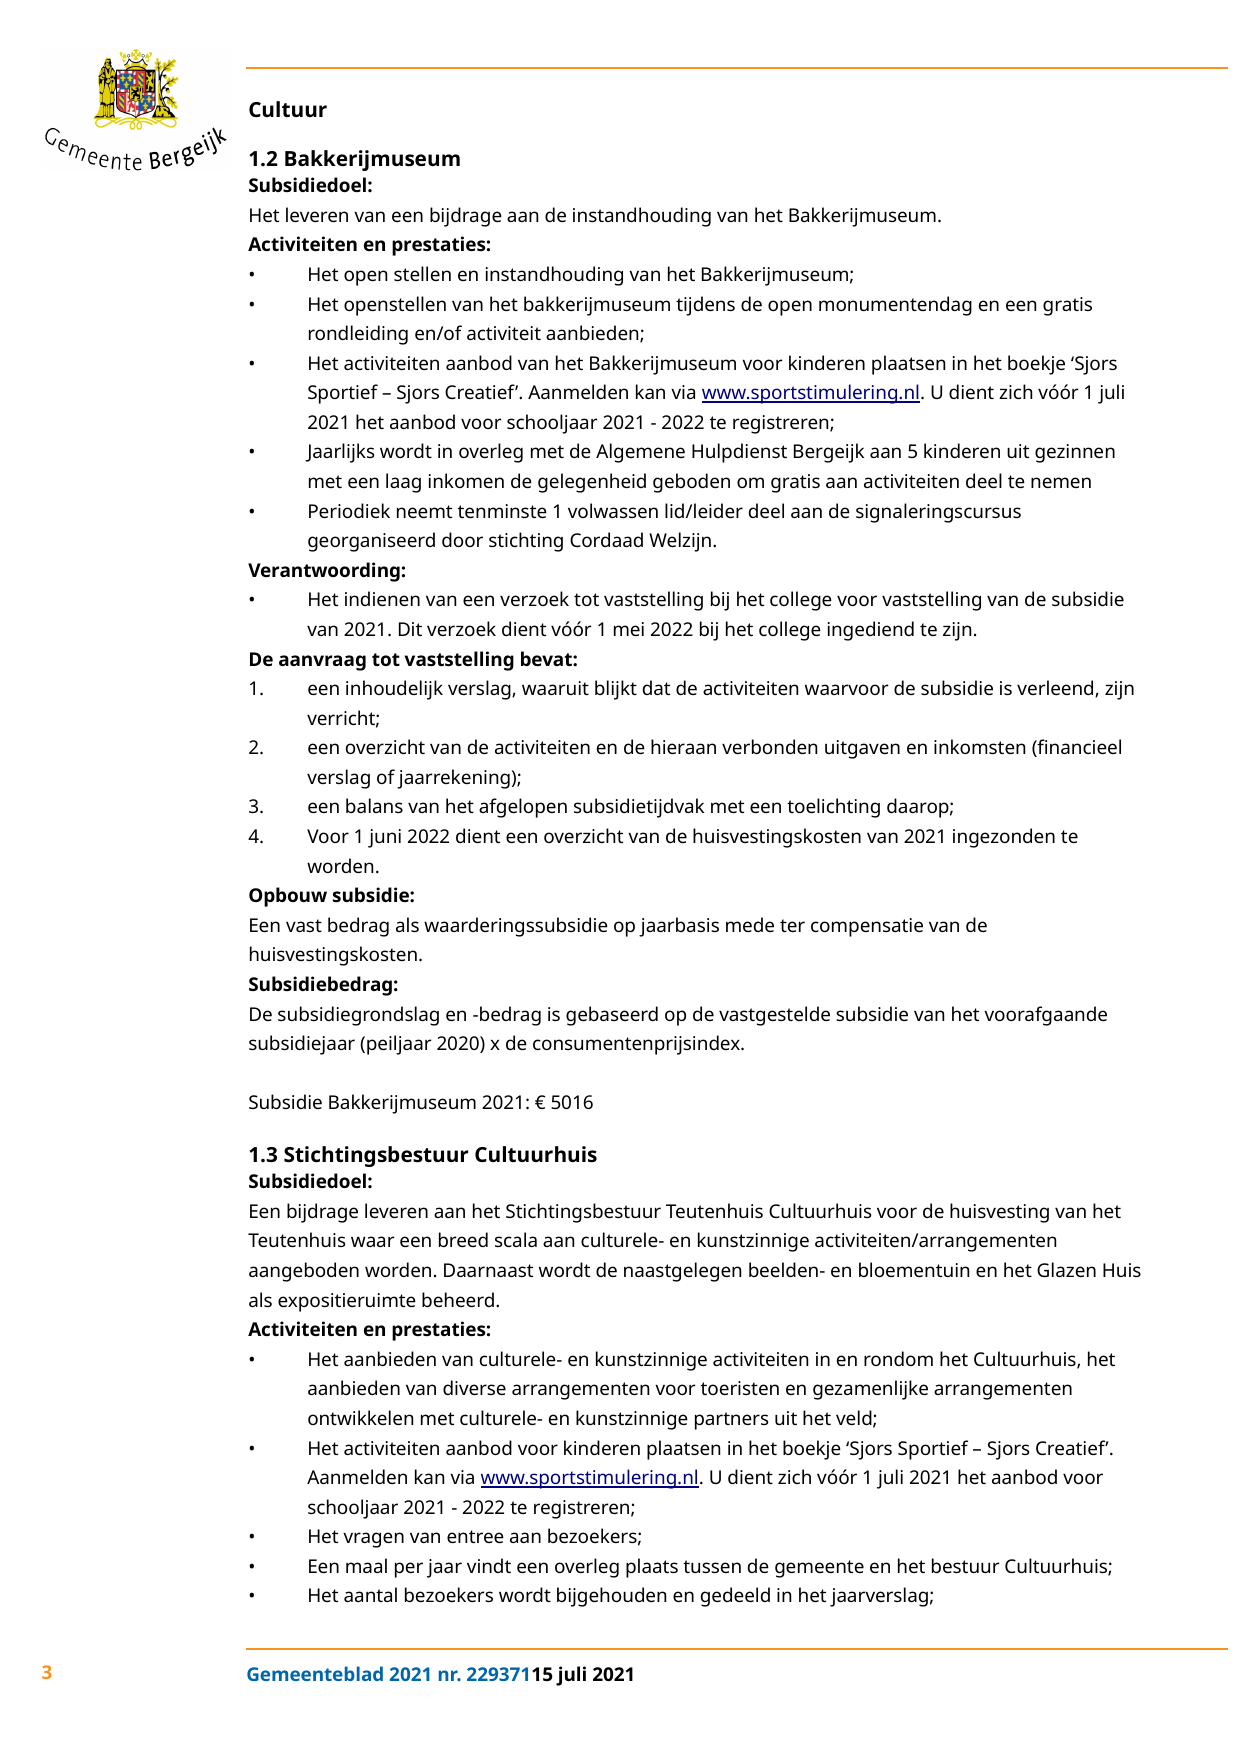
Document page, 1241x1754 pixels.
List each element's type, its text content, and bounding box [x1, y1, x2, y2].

list Het activiteiten aanbod van het Bakkerijmuseum voor kinderen plaatsen in het boekje ‘Sjors Sportief – Sjors Creatief’. Aanmelden kan via www.sportstimulering.nl. U dient zich vóór 1 juli 2021 het aanbod voor schooljaar 2021 - 2022 te registreren; [248, 350, 1152, 435]
text Subsidiedoel: [248, 172, 1152, 198]
list een inhoudelijk verslag, waaruit blijkt dat de activiteiten waarvoor de subsidie is verleend, zijn verricht; [248, 675, 1152, 731]
list Het aantal bezoekers wordt bijgehouden en gedeeld in het jaarverslag; [248, 1583, 1152, 1608]
list Het vragen van entree aan bezoekers; [248, 1523, 1152, 1549]
text Activiteiten en prestaties: [248, 1316, 1152, 1342]
list Periodiek neemt tenminste 1 volwassen lid/leider deel aan de signaleringscursus georganiseerd door stichting Cordaad Welzijn. [248, 498, 1152, 553]
text De aanvraag tot vaststelling bevat: [248, 646, 1152, 672]
list Het activiteiten aanbod voor kinderen plaatsen in het boekje ‘Sjors Sportief – Sjors Creatief’. Aanmelden kan via www.sportstimulering.nl. U dient zich vóór 1 juli 2021 het aanbod voor schooljaar 2021 - 2022 te registreren; [248, 1435, 1152, 1519]
list een overzicht van de activiteiten en de hieraan verbonden uitgaven en inkomsten (financieel verslag of jaarrekening); [248, 734, 1152, 790]
text De subsidiegrondslag en -bedrag is gebaseerd op de vastgestelde subsidie van het voorafgaande subsidiejaar (peiljaar 2020) x de consumentenprijsindex. [248, 1001, 1152, 1056]
list Het indienen van een verzoek tot vaststelling bij het college voor vaststelling van de subsidie van 2021. Dit verzoek dient vóór 1 mei 2022 bij het college ingediend te zijn. [248, 587, 1152, 642]
text Een bijdrage leveren aan het Stichtingsbestuur Teutenhuis Cultuurhuis voor de huisvesting van het Teutenhuis waar een breed scala aan culturele- en kunstzinnige activiteiten/arrangementen aangeboden worden. Daarnaast wordt de naastgelegen beelden- en bloementuin en het Glazen Huis als expositieruimte beheerd. [248, 1198, 1152, 1312]
picture [41, 47, 231, 172]
text Activiteiten en prestaties: [248, 232, 1152, 257]
text Cultuur [248, 95, 1152, 123]
text Subsidie Bakkerijmuseum 2021: € 5016 [248, 1089, 1152, 1115]
text Het leveren van een bijdrage aan de instandhouding van het Bakkerijmuseum. [248, 202, 1152, 228]
list Het aanbieden van culturele- en kunstzinnige activiteiten in en rondom het Cultuurhuis, het aanbieden van diverse arrangementen voor toeristen en gezamenlijke arrangementen ontwikkelen met culturele- en kunstzinnige partners uit het veld; [248, 1346, 1152, 1431]
list Het openstellen van het bakkerijmuseum tijdens de open monumentendag en een gratis rondleiding en/of activiteit aanbieden; [248, 291, 1152, 346]
text Verantwoording: [248, 557, 1152, 583]
text Een vast bedrag als waarderingssubsidie op jaarbasis mede ter compensatie van de huisvestingskosten. [248, 912, 1152, 967]
list Jaarlijks wordt in overleg met de Algemene Hulpdienst Bergeijk aan 5 kinderen uit gezinnen met een laag inkomen de gelegenheid geboden om gratis aan activiteiten deel te nemen [248, 439, 1152, 494]
list Voor 1 juni 2022 dient een overzicht van de huisvestingskosten van 2021 ingezonden te worden. [248, 823, 1152, 879]
text 1.3 Stichtingsbestuur Cultuurhuis [248, 1140, 1152, 1168]
list Een maal per jaar vindt een overleg plaats tussen de gemeente en het bestuur Cultuurhuis; [248, 1553, 1152, 1579]
list een balans van het afgelopen subsidietijdvak met een toelichting daarop; [248, 794, 1152, 819]
text Subsidiebedrag: [248, 971, 1152, 997]
text 1.2 Bakkerijmuseum [248, 144, 1152, 172]
text Opbouw subsidie: [248, 882, 1152, 908]
text Subsidiedoel: [248, 1168, 1152, 1194]
list Het open stellen en instandhouding van het Bakkerijmuseum; [248, 261, 1152, 287]
